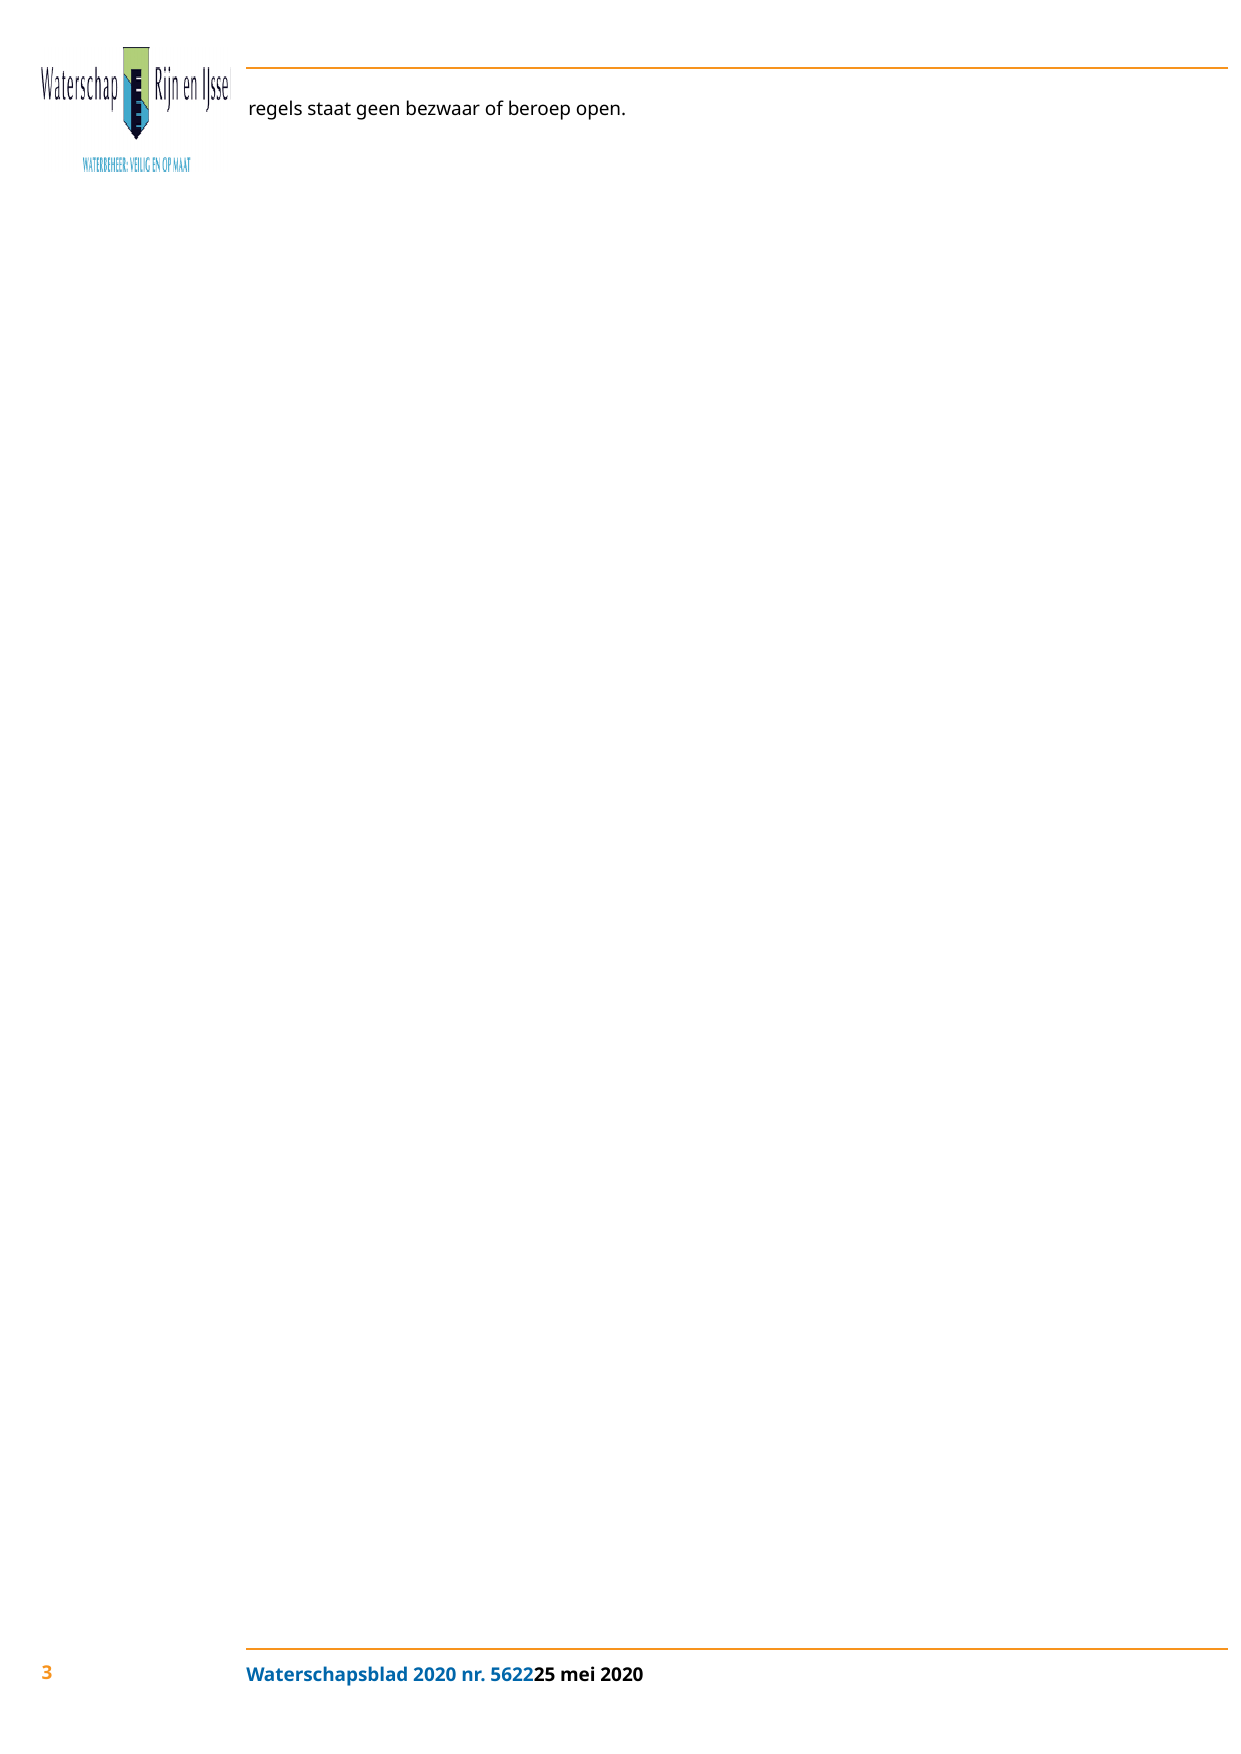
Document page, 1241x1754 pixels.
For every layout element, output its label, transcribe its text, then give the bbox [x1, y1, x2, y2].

picture [41, 47, 231, 172]
text regels staat geen bezwaar of beroep open. [248, 95, 1152, 121]
